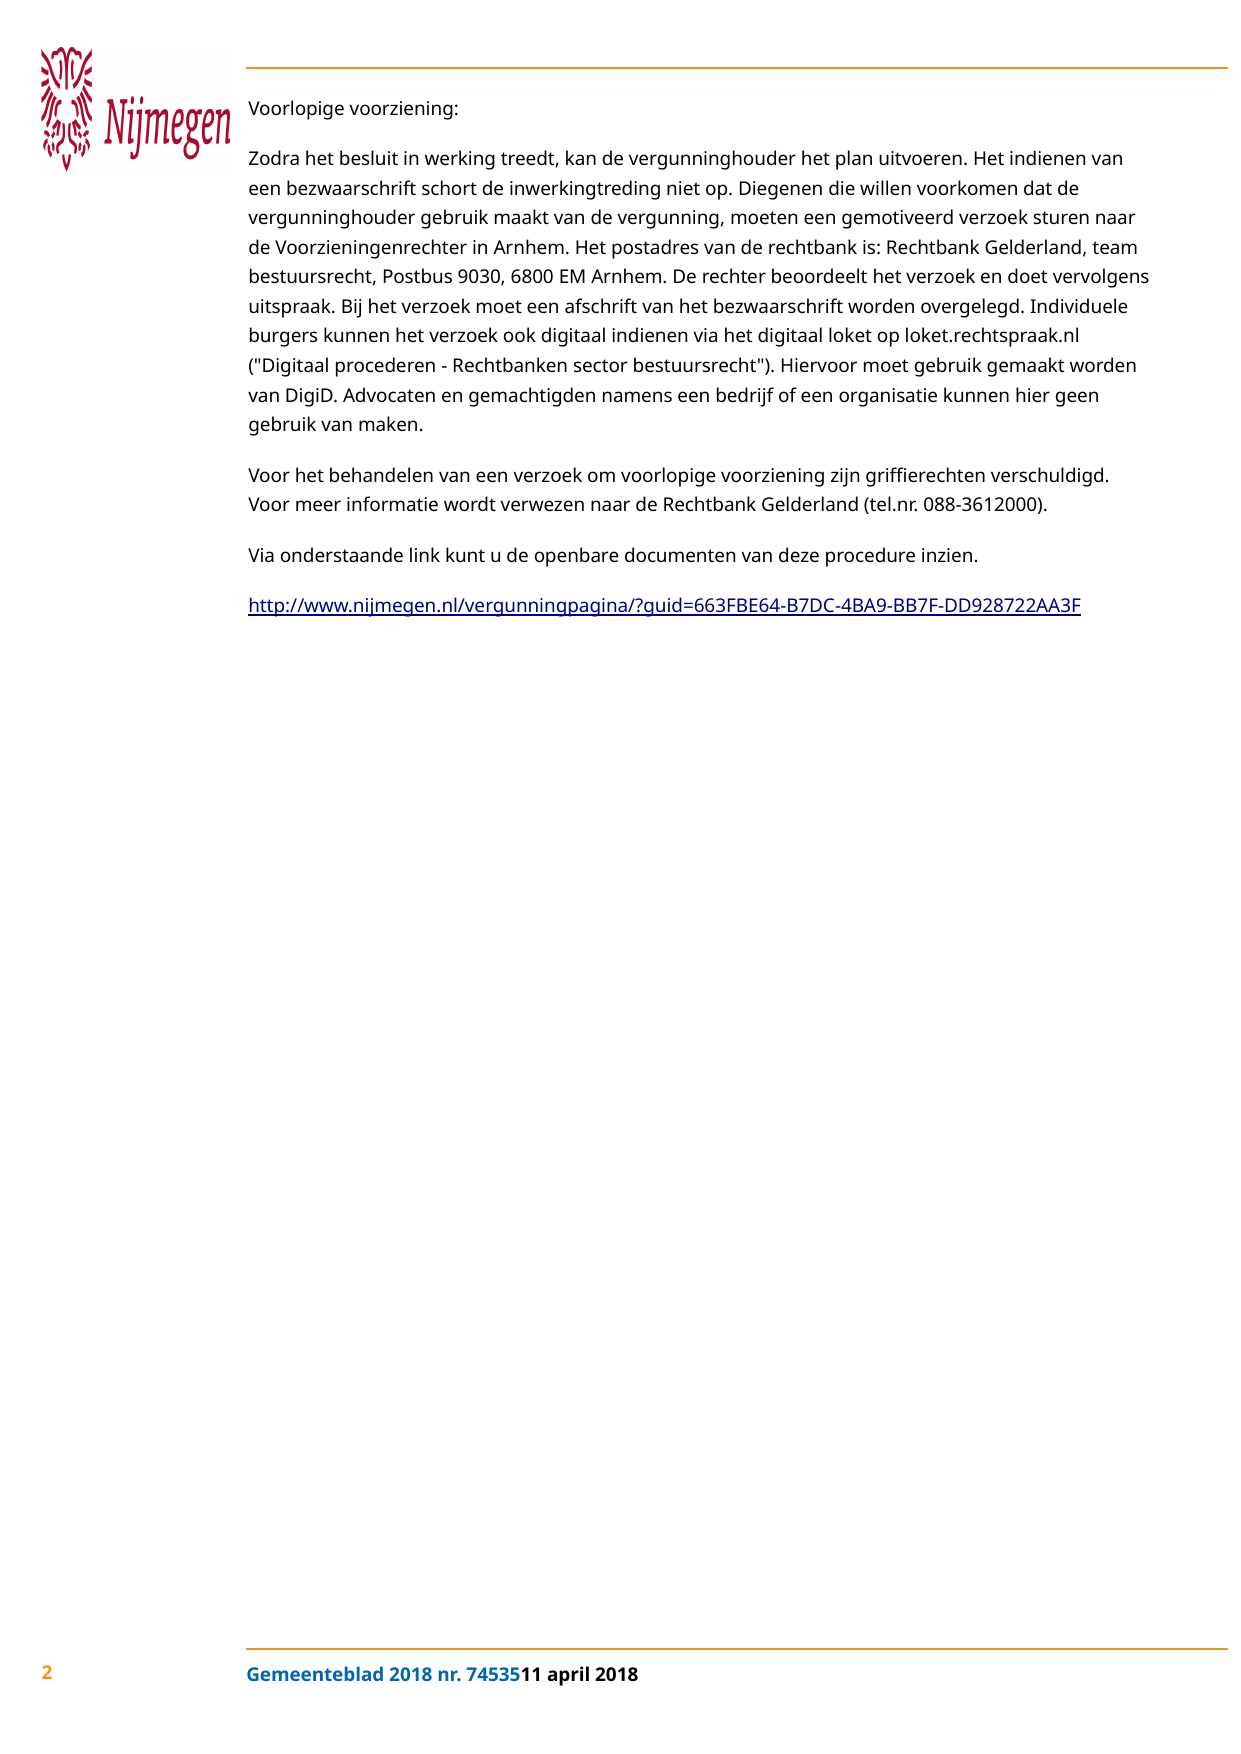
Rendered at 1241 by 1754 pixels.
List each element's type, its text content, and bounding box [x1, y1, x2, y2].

text Voor het behandelen van een verzoek om voorlopige voorziening zijn griffierechten verschuldigd. Voor meer informatie wordt verwezen naar de Rechtbank Gelderland (tel.nr. 088-3612000). [248, 462, 1152, 517]
text Zodra het besluit in werking treedt, kan de vergunninghouder het plan uitvoeren. Het indienen van een bezwaarschrift schort de inwerkingtreding niet op. Diegenen die willen voorkomen dat de vergunninghouder gebruik maakt van de vergunning, moeten een gemotiveerd verzoek sturen naar de Voorzieningenrechter in Arnhem. Het postadres van de rechtbank is: Rechtbank Gelderland, team bestuursrecht, Postbus 9030, 6800 EM Arnhem. De rechter beoordeelt het verzoek en doet vervolgens uitspraak. Bij het verzoek moet een afschrift van het bezwaarschrift worden overgelegd. Individuele burgers kunnen het verzoek ook digitaal indienen via het digitaal loket op loket.rechtspraak.nl ("Digitaal procederen - Rechtbanken sector bestuursrecht"). Hiervoor moet gebruik gemaakt worden van DigiD. Advocaten en gemachtigden namens een bedrijf of een organisatie kunnen hier geen gebruik van maken. [248, 145, 1152, 437]
text Via onderstaande link kunt u de openbare documenten van deze procedure inzien. [248, 542, 1152, 568]
text Voorlopige voorziening: [248, 95, 1152, 121]
text http://www.nijmegen.nl/vergunningpagina/?guid=663FBE64-B7DC-4BA9-BB7F-DD928722AA3F [248, 592, 1152, 618]
picture [41, 47, 231, 172]
